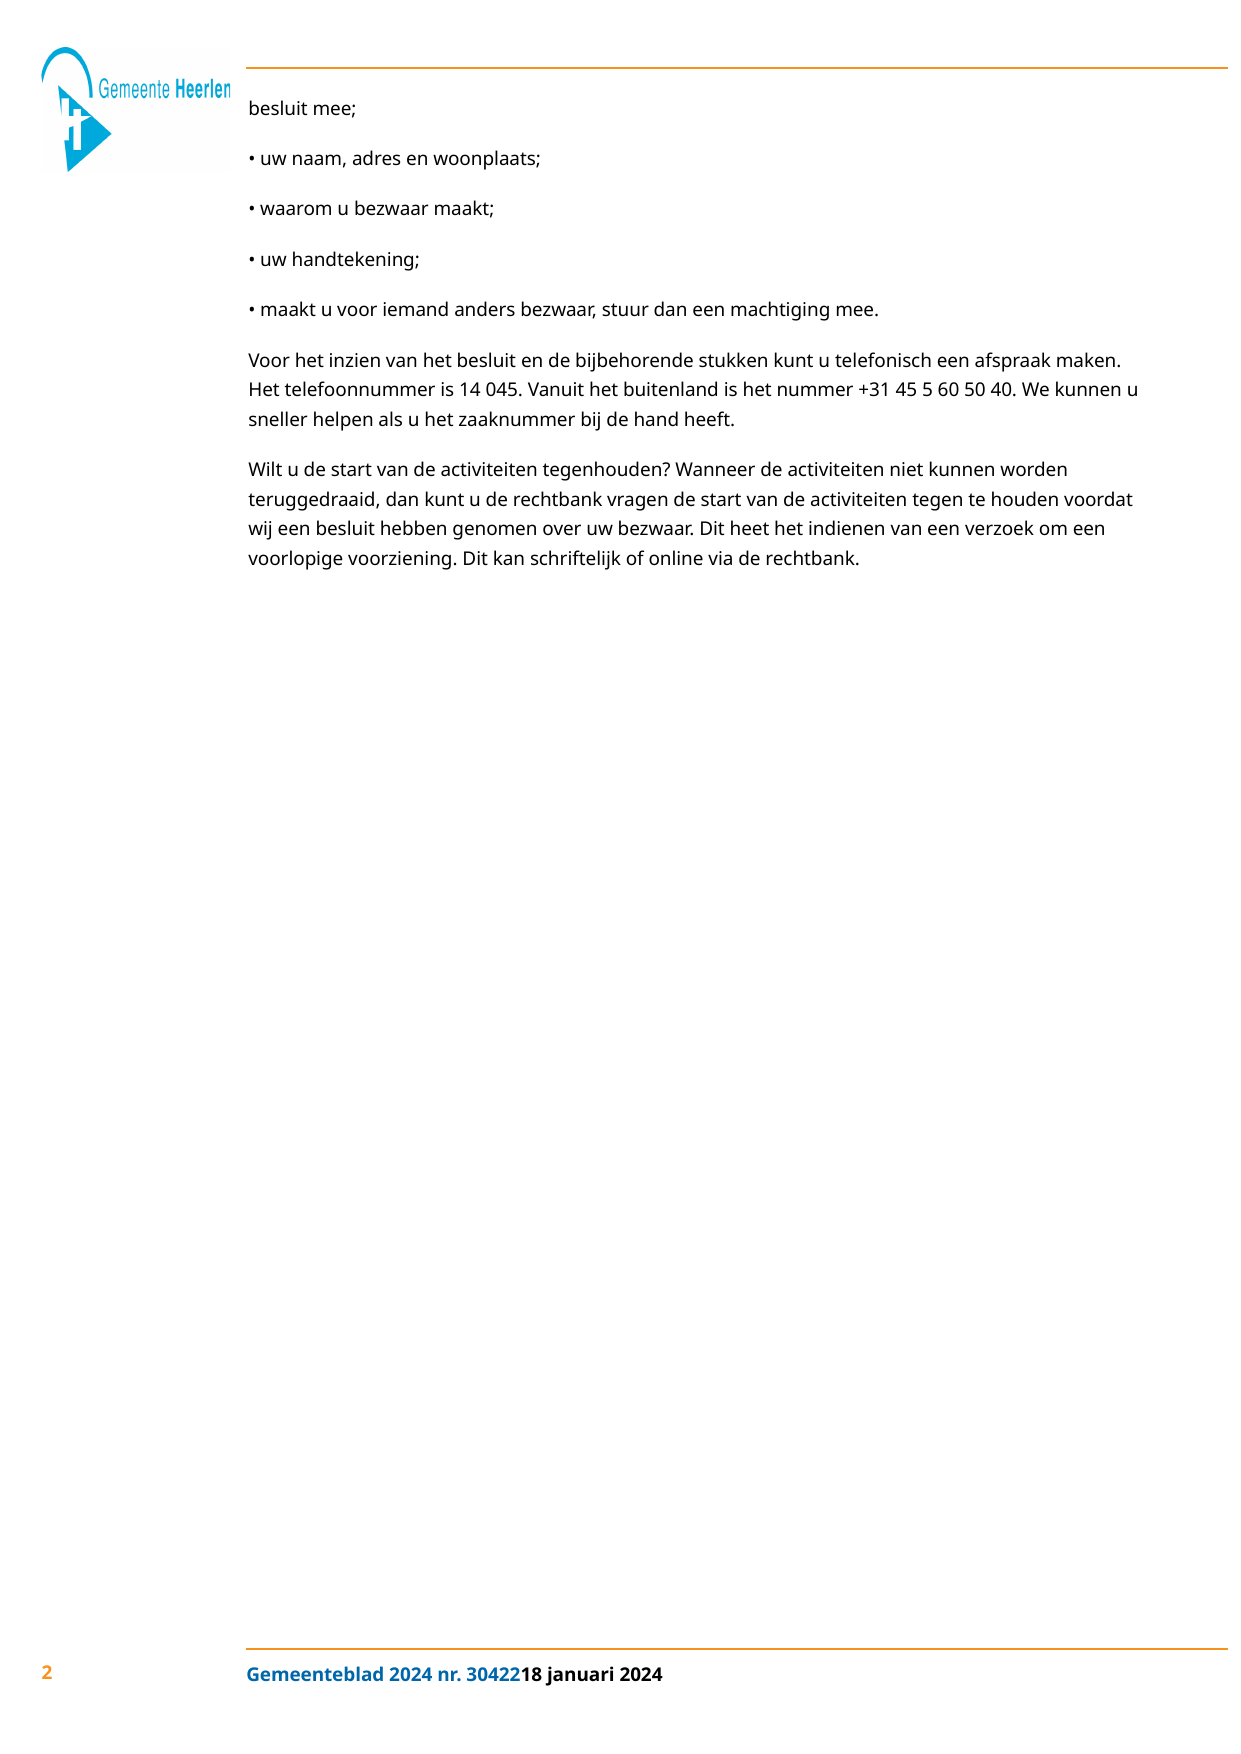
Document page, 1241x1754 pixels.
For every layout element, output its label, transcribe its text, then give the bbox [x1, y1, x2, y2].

text • uw naam, adres en woonplaats; [248, 145, 1152, 171]
picture [41, 47, 59, 70]
text • uw handtekening; [248, 246, 1152, 272]
text besluit mee; [248, 95, 1152, 121]
text Voor het inzien van het besluit en de bijbehorende stukken kunt u telefonisch een afspraak maken. Het telefoonnummer is 14 045. Vanuit het buitenland is het nummer +31 45 5 60 50 40. We kunnen u sneller helpen als u het zaaknummer bij de hand heeft. [248, 347, 1152, 432]
text • maakt u voor iemand anders bezwaar, stuur dan een machtiging mee. [248, 296, 1152, 322]
picture [41, 47, 231, 172]
text • waarom u bezwaar maakt; [248, 196, 1152, 221]
text Wilt u de start van de activiteiten tegenhouden? Wanneer de activiteiten niet kunnen worden teruggedraaid, dan kunt u de rechtbank vragen de start van de activiteiten tegen te houden voordat wij een besluit hebben genomen over uw bezwaar. Dit heet het indienen van een verzoek om een voorlopige voorziening. Dit kan schriftelijk of online via de rechtbank. [248, 456, 1152, 571]
